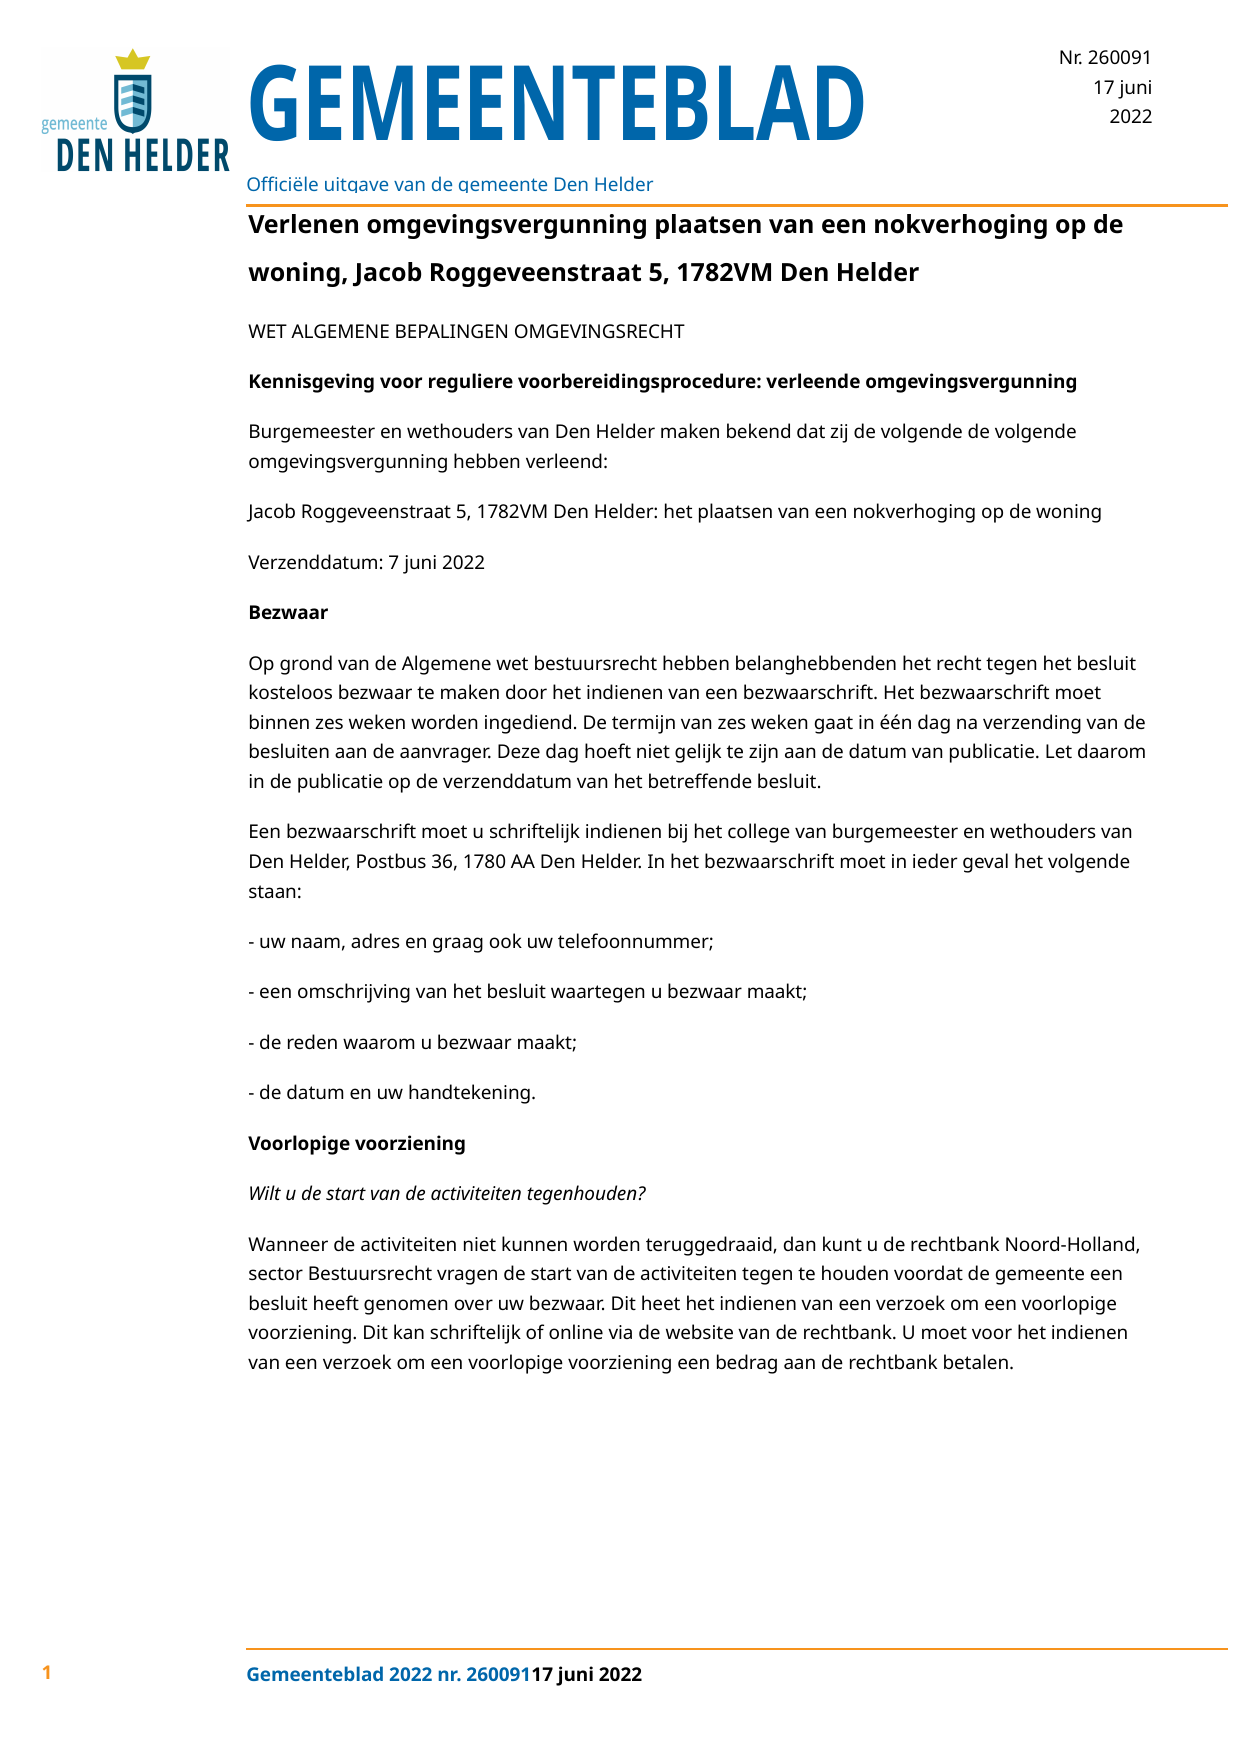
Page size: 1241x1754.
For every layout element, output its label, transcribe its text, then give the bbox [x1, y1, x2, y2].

text WET ALGEMENE BEPALINGEN OMGEVINGSRECHT [248, 318, 1152, 344]
text - de reden waarom u bezwaar maakt; [248, 1029, 1152, 1055]
text Kennisgeving voor reguliere voorbereidingsprocedure: verleende omgevingsvergunning [248, 368, 1152, 394]
text - uw naam, adres en graag ook uw telefoonnummer; [248, 928, 1152, 954]
picture [220, 160, 224, 172]
picture [63, 144, 68, 165]
picture [100, 154, 106, 172]
text - de datum en uw handtekening. [248, 1079, 1152, 1105]
text Wanneer de activiteiten niet kunnen worden teruggedraaid, dan kunt u de rechtbank Noord-Holland, sector Bestuursrecht vragen de start van de activiteiten tegen te houden voordat de gemeente een besluit heeft genomen over uw bezwaar. Dit heet het indienen van een verzoek om een voorlopige voorziening. Dit kan schriftelijk of online via de website van de rechtbank. U moet voor het indienen van een verzoek om een voorlopige voorziening een bedrag aan de rechtbank betalen. [248, 1231, 1152, 1375]
text Burgemeester en wethouders van Den Helder maken bekend dat zij de volgende de volgende omgevingsvergunning hebben verleend: [248, 419, 1152, 474]
text - een omschrijving van het besluit waartegen u bezwaar maakt; [248, 979, 1152, 1004]
text Jacob Roggeveenstraat 5, 1782VM Den Helder: het plaatsen van een nokverhoging op de woning [248, 499, 1152, 524]
text Voorlopige voorziening [248, 1130, 1152, 1156]
text Verlenen omgevingsvergunning plaatsen van een nokverhoging op de woning, Jacob Roggeveenstraat 5, 1782VM Den Helder [248, 207, 1152, 288]
picture [130, 157, 135, 172]
picture [182, 144, 187, 165]
text Op grond van de Algemene wet bestuursrecht hebben belanghebbenden het recht tegen het besluit kosteloos bezwaar te maken door het indienen van een bezwaarschrift. Het bezwaarschrift moet binnen zes weken worden ingediend. De termijn van zes weken gaat in één dag na verzending van de besluiten aan de aanvrager. Deze dag hoeft niet gelijk te zijn aan de datum van publicatie. Let daarom in de publicatie op de verzenddatum van het betreffende besluit. [248, 650, 1152, 794]
text Verzenddatum: 7 juni 2022 [248, 549, 1152, 575]
picture [41, 47, 231, 172]
text Bezwaar [248, 599, 1152, 625]
text Wilt u de start van de activiteiten tegenhouden? [248, 1180, 1152, 1206]
text Een bezwaarschrift moet u schriftelijk indienen bij het college van burgemeester en wethouders van Den Helder, Postbus 36, 1780 AA Den Helder. In het bezwaarschrift moet in ieder geval het volgende staan: [248, 819, 1152, 904]
